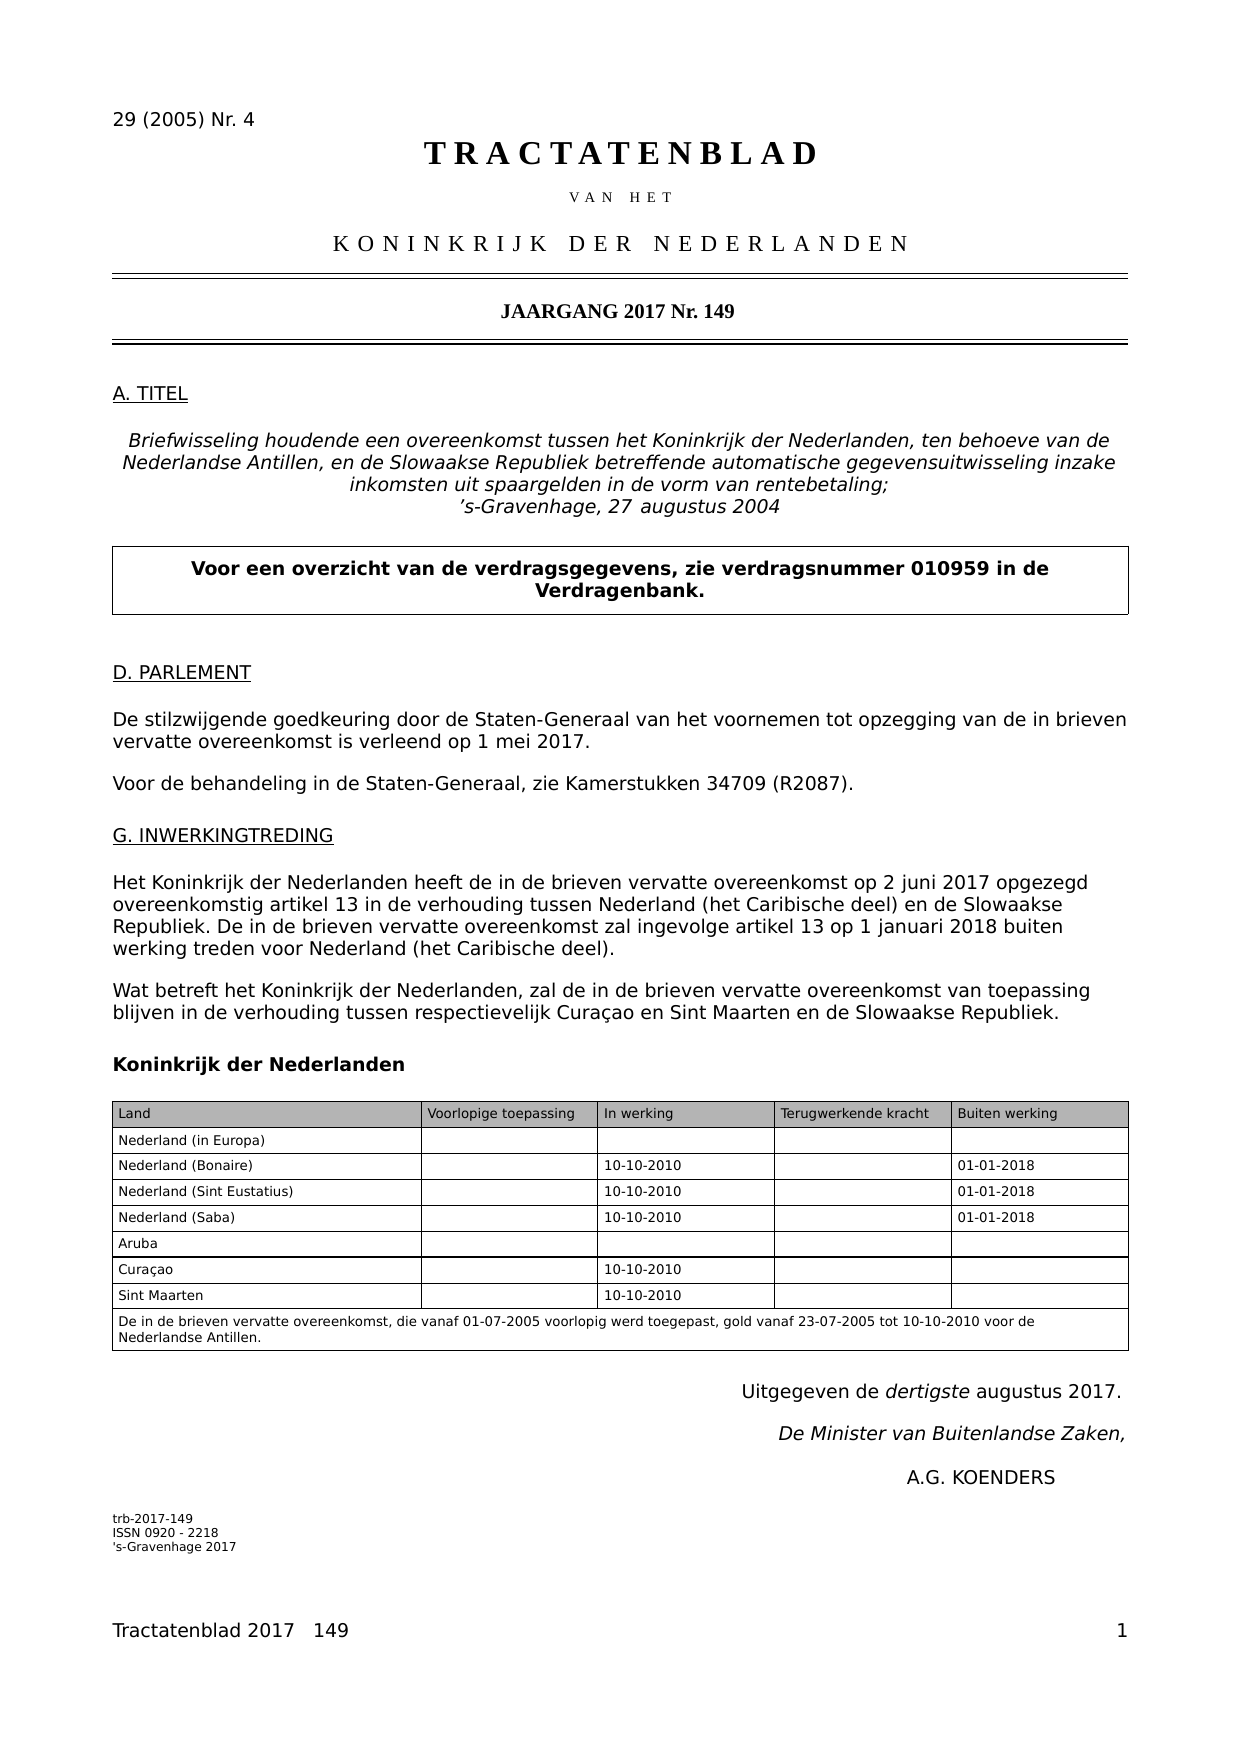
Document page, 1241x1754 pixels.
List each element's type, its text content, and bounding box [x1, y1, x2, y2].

table_cell Aruba [113, 1232, 421, 1256]
text KONINKRIJK DER NEDERLANDEN [112, 229, 1128, 256]
text Wat betreft het Koninkrijk der Nederlanden, zal de in de brieven vervatte overeenkomst van toepassing blijven in de verhouding tussen respectievelijk Curaçao en Sint Maarten en de Slowaakse Republiek. [112, 980, 1128, 1024]
text Briefwisseling houdende een overeenkomst tussen het Koninkrijk der Nederlanden, ten behoeve van de Nederlandse Antillen, en de Slowaakse Republiek betreffende automatische gegevensuitwisseling inzake inkomsten uit spaargelden in de vorm van rentebetaling; [112, 430, 1128, 496]
table_cell [775, 1154, 951, 1179]
table_cell [422, 1154, 597, 1179]
table_cell Nederland (Bonaire) [113, 1154, 421, 1179]
table_cell [598, 1232, 774, 1256]
table_header Land [113, 1102, 421, 1127]
text 29 (2005) Nr. 4 [112, 109, 1128, 131]
table_cell [598, 1128, 774, 1153]
table_cell [775, 1258, 951, 1282]
table_cell [422, 1128, 597, 1153]
subtitle D. PARLEMENT [112, 662, 1128, 684]
table_cell [775, 1284, 951, 1308]
table_cell 10-10-2010 [598, 1284, 774, 1308]
table_cell [775, 1232, 951, 1256]
table_cell [952, 1232, 1128, 1256]
table_cell 10-10-2010 [598, 1206, 774, 1231]
table_cell 10-10-2010 [598, 1154, 774, 1179]
table_cell [775, 1180, 951, 1204]
text JAARGANG 2017 Nr. 149 [112, 299, 1128, 323]
text trb-2017-149 [112, 1512, 346, 1526]
table_cell Sint Maarten [113, 1284, 421, 1308]
table_cell De in de brieven vervatte overeenkomst, die vanaf 01-07-2005 voorlopig werd toegepast, gold vanaf 23-07-2005 tot 10-10-2010 voor de Nederlandse Antillen. [113, 1309, 1128, 1350]
text VAN HET [112, 189, 1128, 206]
table_cell [422, 1180, 597, 1204]
table_cell 10-10-2010 [598, 1180, 774, 1204]
table_cell [952, 1128, 1128, 1153]
table_header In werking [598, 1102, 774, 1127]
table_cell [422, 1284, 597, 1308]
table_cell [775, 1206, 951, 1231]
table_cell Curaçao [113, 1258, 421, 1282]
table_cell [952, 1284, 1128, 1308]
text Het Koninkrijk der Nederlanden heeft de in de brieven vervatte overeenkomst op 2 juni 2017 opgezegd overeenkomstig artikel 13 in de verhouding tussen Nederland (het Caribische deel) en de Slowaakse Republiek. De in de brieven vervatte overeenkomst zal ingevolge artikel 13 op 1 januari 2018 buiten werking treden voor Nederland (het Caribische deel). [112, 872, 1128, 960]
table_cell Nederland (Saba) [113, 1206, 421, 1231]
subtitle G. INWERKINGTREDING [112, 825, 1128, 847]
table_cell 01-01-2018 [952, 1180, 1128, 1204]
table_cell 10-10-2010 [598, 1258, 774, 1282]
text De stilzwijgende goedkeuring door de Staten-Generaal van het voornemen tot opzegging van de in brieven vervatte overeenkomst is verleend op 1 mei 2017. [112, 709, 1128, 753]
table_header Voorlopige toepassing [422, 1102, 597, 1127]
text Uitgegeven de dertigste augustus 2017. [112, 1381, 1128, 1403]
text TRACTATENBLAD [112, 133, 1128, 172]
text Voor de behandeling in de Staten-Generaal, zie Kamerstukken 34709 (R2087). [112, 773, 1128, 795]
table_cell 01-01-2018 [952, 1206, 1128, 1231]
text De Minister van Buitenlandse Zaken, A.G. KOENDERS [112, 1423, 1128, 1489]
subtitle A. TITEL [112, 383, 1128, 405]
text ISSN 0920 - 2218 [112, 1526, 346, 1540]
table_header Buiten werking [952, 1102, 1128, 1127]
table_cell Nederland (Sint Eustatius) [113, 1180, 421, 1204]
table_cell [422, 1206, 597, 1231]
table_cell [952, 1258, 1128, 1282]
table_cell [422, 1232, 597, 1256]
text ’s-Gravenhage, 27 augustus 2004 [112, 496, 1128, 518]
table_header Terugwerkende kracht [775, 1102, 951, 1127]
table_cell 01-01-2018 [952, 1154, 1128, 1179]
text 's-Gravenhage 2017 [112, 1540, 346, 1554]
table_cell Nederland (in Europa) [113, 1128, 421, 1153]
subtitle Koninkrijk der Nederlanden [112, 1054, 1128, 1076]
table_cell [422, 1258, 597, 1282]
table_cell [775, 1128, 951, 1153]
